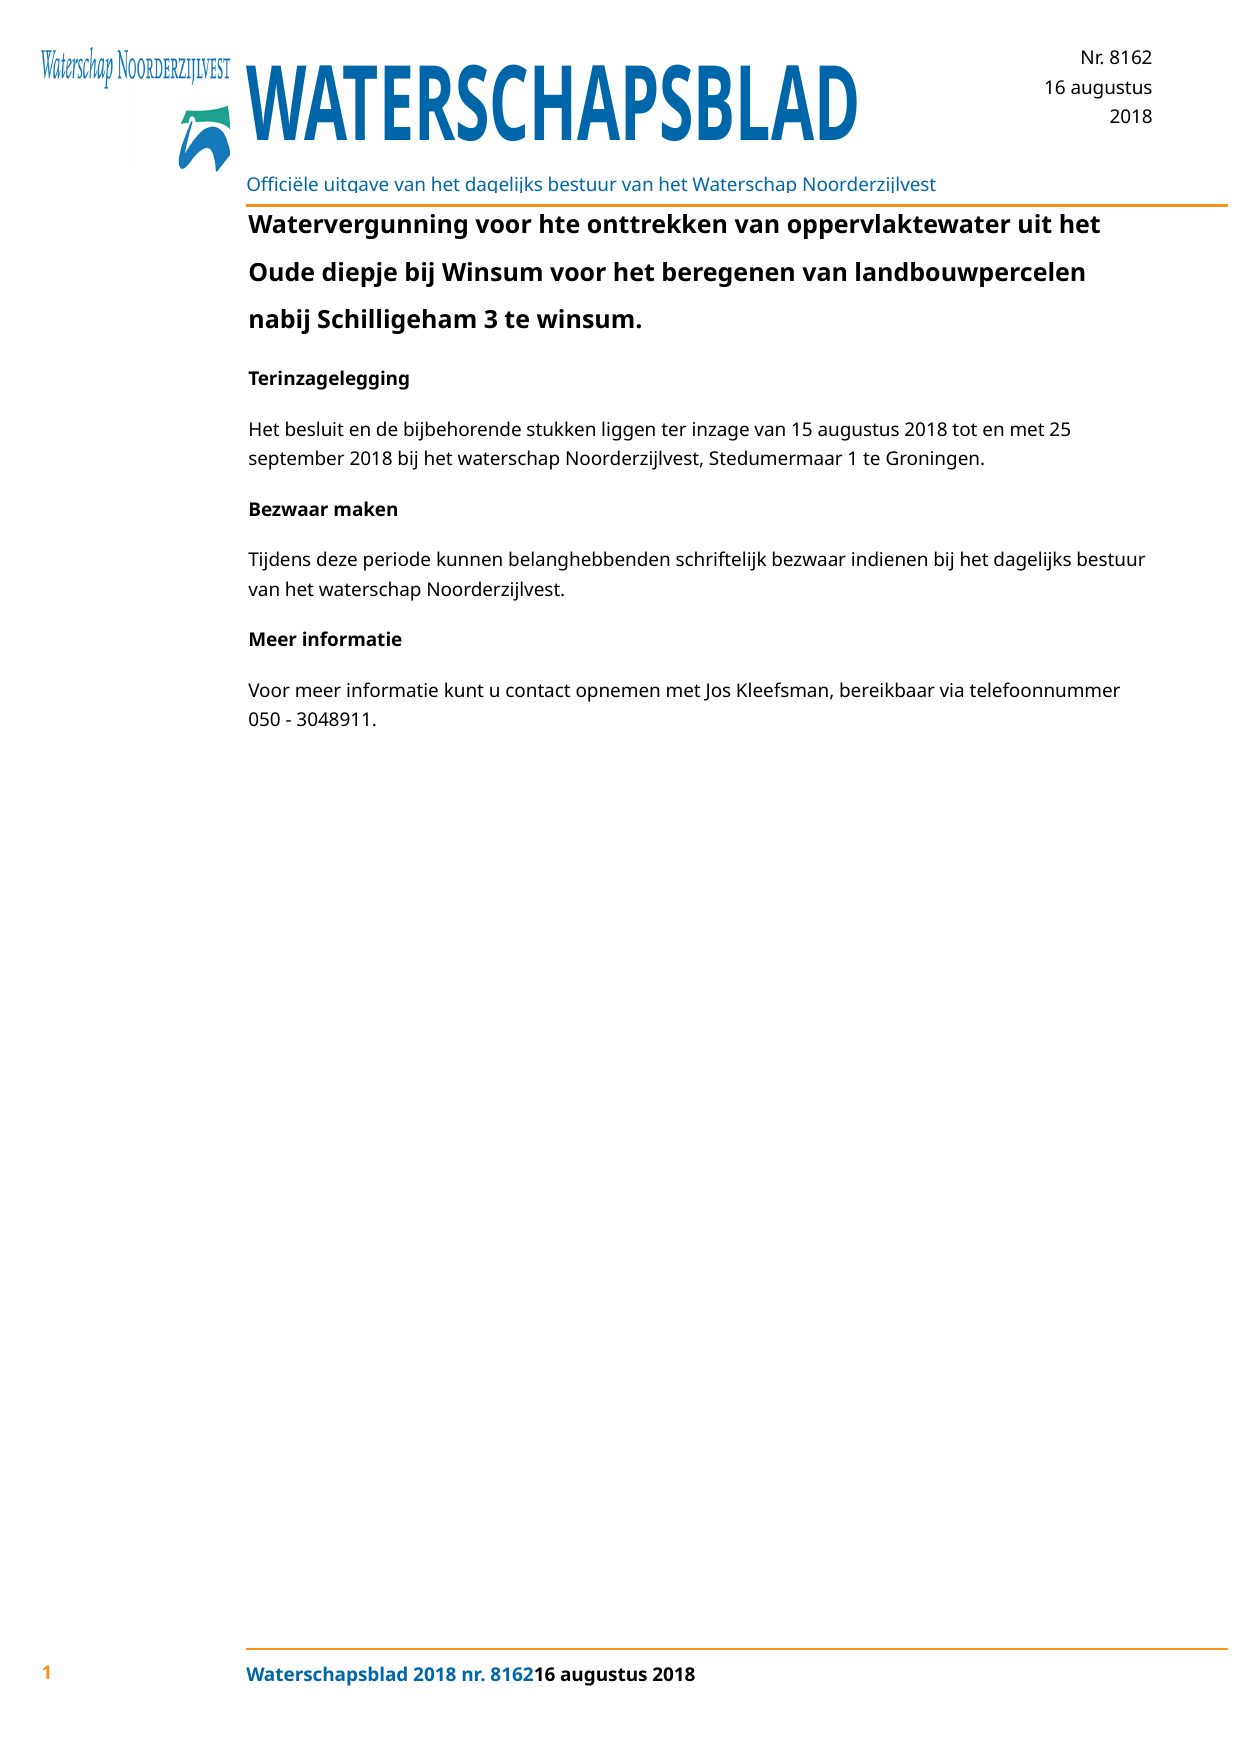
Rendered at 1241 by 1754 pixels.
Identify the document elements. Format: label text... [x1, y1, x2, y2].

text Het besluit en de bijbehorende stukken liggen ter inzage van 15 augustus 2018 tot en met 25 september 2018 bij het waterschap Noorderzijlvest, Stedumermaar 1 te Groningen. [248, 416, 1152, 471]
text Terinzagelegging [248, 366, 1152, 391]
text Voor meer informatie kunt u contact opnemen met Jos Kleefsman, bereikbaar via telefoonnummer 050 - 3048911. [248, 677, 1152, 732]
text Watervergunning voor hte onttrekken van oppervlaktewater uit het Oude diepje bij Winsum voor het beregenen van landbouwpercelen nabij Schilligeham 3 te winsum. [248, 207, 1152, 336]
picture [41, 47, 231, 172]
text Tijdens deze periode kunnen belanghebbenden schriftelijk bezwaar indienen bij het dagelijks bestuur van het waterschap Noorderzijlvest. [248, 546, 1152, 602]
text Bezwaar maken [248, 496, 1152, 522]
text Meer informatie [248, 626, 1152, 652]
